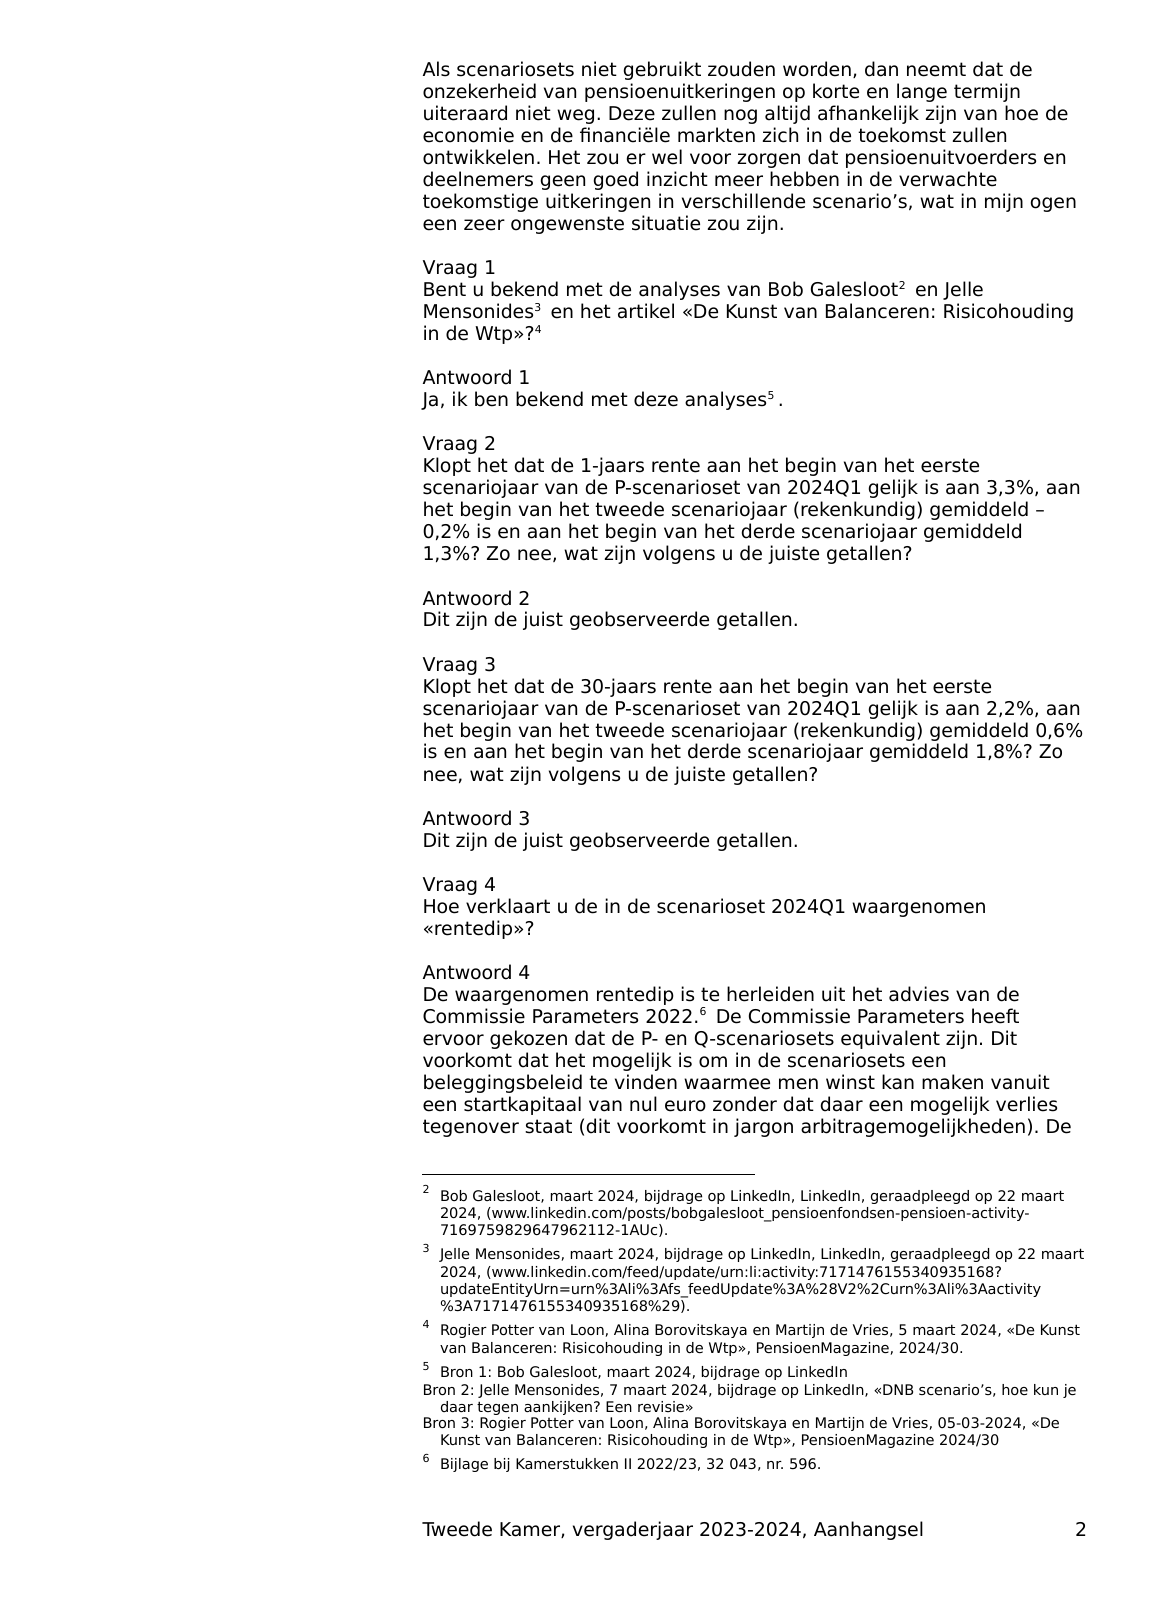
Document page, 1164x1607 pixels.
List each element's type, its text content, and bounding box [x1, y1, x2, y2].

text Dit zijn de juist geobserveerde getallen. [422, 829, 1087, 852]
text Antwoord 1 [422, 367, 1087, 389]
text Bron 3: Rogier Potter van Loon, Alina Borovitskaya en Martijn de Vries, 05-03-2024, «De Kunst van Balanceren: Risicohouding in de Wtp», PensioenMagazine 2024/30 [422, 1416, 1087, 1449]
text Bent u bekend met de analyses van Bob Galesloot en Jelle Mensonides en het artikel «De Kunst van Balanceren: Risicohouding in de Wtp»? [422, 279, 1087, 345]
text Bijlage bij Kamerstukken II 2022/23, 32 043, nr. 596. [422, 1452, 1087, 1474]
text Bob Galesloot, maart 2024, bijdrage op LinkedIn, LinkedIn, geraadpleegd op 22 maart 2024, (www.linkedin.com/posts/bobgalesloot_pensioenfondsen-pensioen-activity-7169759829647962112-1AUc). [422, 1183, 1087, 1239]
text Als scenariosets niet gebruikt zouden worden, dan neemt dat de onzekerheid van pensioenuitkeringen op korte en lange termijn uiteraard niet weg. Deze zullen nog altijd afhankelijk zijn van hoe de economie en de financiële markten zich in de toekomst zullen ontwikkelen. Het zou er wel voor zorgen dat pensioenuitvoerders en deelnemers geen goed inzicht meer hebben in de verwachte toekomstige uitkeringen in verschillende scenario’s, wat in mijn ogen een zeer ongewenste situatie zou zijn. [422, 59, 1087, 235]
text Antwoord 4 [422, 962, 1087, 984]
text Vraag 1 [422, 257, 1087, 279]
text Klopt het dat de 30-jaars rente aan het begin van het eerste scenariojaar van de P-scenarioset van 2024Q1 gelijk is aan 2,2%, aan het begin van het tweede scenariojaar (rekenkundig) gemiddeld 0,6% is en aan het begin van het derde scenariojaar gemiddeld 1,8%? Zo nee, wat zijn volgens u de juiste getallen? [422, 676, 1087, 785]
text Bron 1: Bob Galesloot, maart 2024, bijdrage op LinkedIn [422, 1360, 1087, 1382]
text De waargenomen rentedip is te herleiden uit het advies van de Commissie Parameters 2022. De Commissie Parameters heeft ervoor gekozen dat de P- en Q-scenariosets equivalent zijn. Dit voorkomt dat het mogelijk is om in de scenariosets een beleggingsbeleid te vinden waarmee men winst kan maken vanuit een startkapitaal van nul euro zonder dat daar een mogelijk verlies tegenover staat (dit voorkomt in jargon arbitragemogelijkheden). De [422, 984, 1087, 1138]
text Hoe verklaart u de in de scenarioset 2024Q1 waargenomen «rentedip»? [422, 896, 1087, 940]
text Vraag 2 [422, 433, 1087, 455]
text Bron 2: Jelle Mensonides, 7 maart 2024, bijdrage op LinkedIn, «DNB scenario’s, hoe kun je daar tegen aankijken? Een revisie» [422, 1382, 1087, 1416]
text Vraag 4 [422, 874, 1087, 896]
text Vraag 3 [422, 653, 1087, 676]
text Ja, ik ben bekend met deze analyses. [422, 389, 1087, 411]
text Klopt het dat de 1-jaars rente aan het begin van het eerste scenariojaar van de P-scenarioset van 2024Q1 gelijk is aan 3,3%, aan het begin van het tweede scenariojaar (rekenkundig) gemiddeld –0,2% is en aan het begin van het derde scenariojaar gemiddeld 1,3%? Zo nee, wat zijn volgens u de juiste getallen? [422, 455, 1087, 565]
text Antwoord 2 [422, 587, 1087, 609]
text Jelle Mensonides, maart 2024, bijdrage op LinkedIn, LinkedIn, geraadpleegd op 22 maart 2024, (www.linkedin.com/feed/update/urn:li:activity:7171476155340935168?updateEntityUrn=urn%3Ali%3Afs_feedUpdate%3A%28V2%2Curn%3Ali%3Aactivity%3A7171476155340935168%29). [422, 1242, 1087, 1315]
text Rogier Potter van Loon, Alina Borovitskaya en Martijn de Vries, 5 maart 2024, «De Kunst van Balanceren: Risicohouding in de Wtp», PensioenMagazine, 2024/30. [422, 1318, 1087, 1357]
text Dit zijn de juist geobserveerde getallen. [422, 609, 1087, 631]
text Antwoord 3 [422, 808, 1087, 829]
